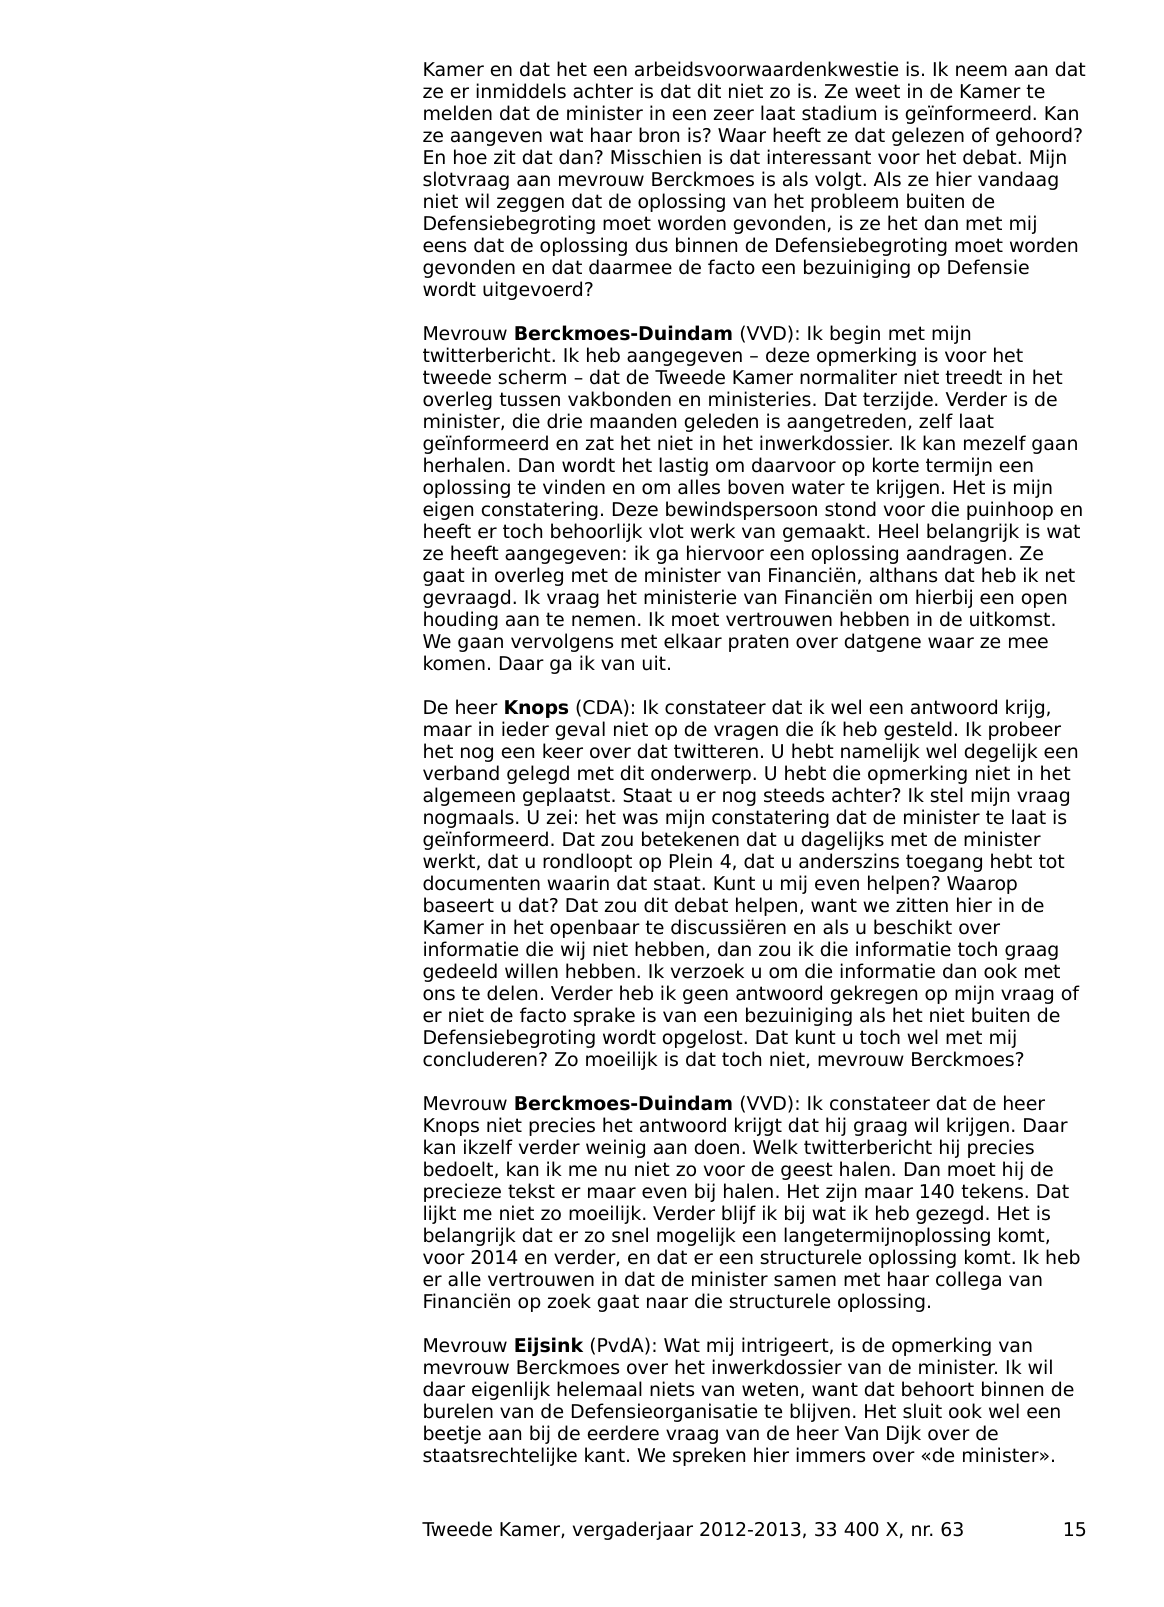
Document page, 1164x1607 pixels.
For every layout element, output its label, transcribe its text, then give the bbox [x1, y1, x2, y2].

text De heer Knops (CDA): Ik constateer dat ik wel een antwoord krijg, maar in ieder geval niet op de vragen die ík heb gesteld. Ik probeer het nog een keer over dat twitteren. U hebt namelijk wel degelijk een verband gelegd met dit onderwerp. U hebt die opmerking niet in het algemeen geplaatst. Staat u er nog steeds achter? Ik stel mijn vraag nogmaals. U zei: het was mijn constatering dat de minister te laat is geïnformeerd. Dat zou betekenen dat u dagelijks met de minister werkt, dat u rondloopt op Plein 4, dat u anderszins toegang hebt tot documenten waarin dat staat. Kunt u mij even helpen? Waarop baseert u dat? Dat zou dit debat helpen, want we zitten hier in de Kamer in het openbaar te discussiëren en als u beschikt over informatie die wij niet hebben, dan zou ik die informatie toch graag gedeeld willen hebben. Ik verzoek u om die informatie dan ook met ons te delen. Verder heb ik geen antwoord gekregen op mijn vraag of er niet de facto sprake is van een bezuiniging als het niet buiten de Defensiebegroting wordt opgelost. Dat kunt u toch wel met mij concluderen? Zo moeilijk is dat toch niet, mevrouw Berckmoes? [422, 697, 1087, 1071]
text Mevrouw Berckmoes-Duindam (VVD): Ik begin met mijn twitterbericht. Ik heb aangegeven – deze opmerking is voor het tweede scherm – dat de Tweede Kamer normaliter niet treedt in het overleg tussen vakbonden en ministeries. Dat terzijde. Verder is de minister, die drie maanden geleden is aangetreden, zelf laat geïnformeerd en zat het niet in het inwerkdossier. Ik kan mezelf gaan herhalen. Dan wordt het lastig om daarvoor op korte termijn een oplossing te vinden en om alles boven water te krijgen. Het is mijn eigen constatering. Deze bewindspersoon stond voor die puinhoop en heeft er toch behoorlijk vlot werk van gemaakt. Heel belangrijk is wat ze heeft aangegeven: ik ga hiervoor een oplossing aandragen. Ze gaat in overleg met de minister van Financiën, althans dat heb ik net gevraagd. Ik vraag het ministerie van Financiën om hierbij een open houding aan te nemen. Ik moet vertrouwen hebben in de uitkomst. We gaan vervolgens met elkaar praten over datgene waar ze mee komen. Daar ga ik van uit. [422, 323, 1087, 675]
text Mevrouw Eijsink (PvdA): Wat mij intrigeert, is de opmerking van mevrouw Berckmoes over het inwerkdossier van de minister. Ik wil daar eigenlijk helemaal niets van weten, want dat behoort binnen de burelen van de Defensieorganisatie te blijven. Het sluit ook wel een beetje aan bij de eerdere vraag van de heer Van Dijk over de staatsrechtelijke kant. We spreken hier immers over «de minister». [422, 1335, 1087, 1467]
text Mevrouw Berckmoes-Duindam (VVD): Ik constateer dat de heer Knops niet precies het antwoord krijgt dat hij graag wil krijgen. Daar kan ikzelf verder weinig aan doen. Welk twitterbericht hij precies bedoelt, kan ik me nu niet zo voor de geest halen. Dan moet hij de precieze tekst er maar even bij halen. Het zijn maar 140 tekens. Dat lijkt me niet zo moeilijk. Verder blijf ik bij wat ik heb gezegd. Het is belangrijk dat er zo snel mogelijk een langetermijnoplossing komt, voor 2014 en verder, en dat er een structurele oplossing komt. Ik heb er alle vertrouwen in dat de minister samen met haar collega van Financiën op zoek gaat naar die structurele oplossing. [422, 1093, 1087, 1312]
text Kamer en dat het een arbeidsvoorwaardenkwestie is. Ik neem aan dat ze er inmiddels achter is dat dit niet zo is. Ze weet in de Kamer te melden dat de minister in een zeer laat stadium is geïnformeerd. Kan ze aangeven wat haar bron is? Waar heeft ze dat gelezen of gehoord? En hoe zit dat dan? Misschien is dat interessant voor het debat. Mijn slotvraag aan mevrouw Berckmoes is als volgt. Als ze hier vandaag niet wil zeggen dat de oplossing van het probleem buiten de Defensiebegroting moet worden gevonden, is ze het dan met mij eens dat de oplossing dus binnen de Defensiebegroting moet worden gevonden en dat daarmee de facto een bezuiniging op Defensie wordt uitgevoerd? [422, 59, 1087, 301]
